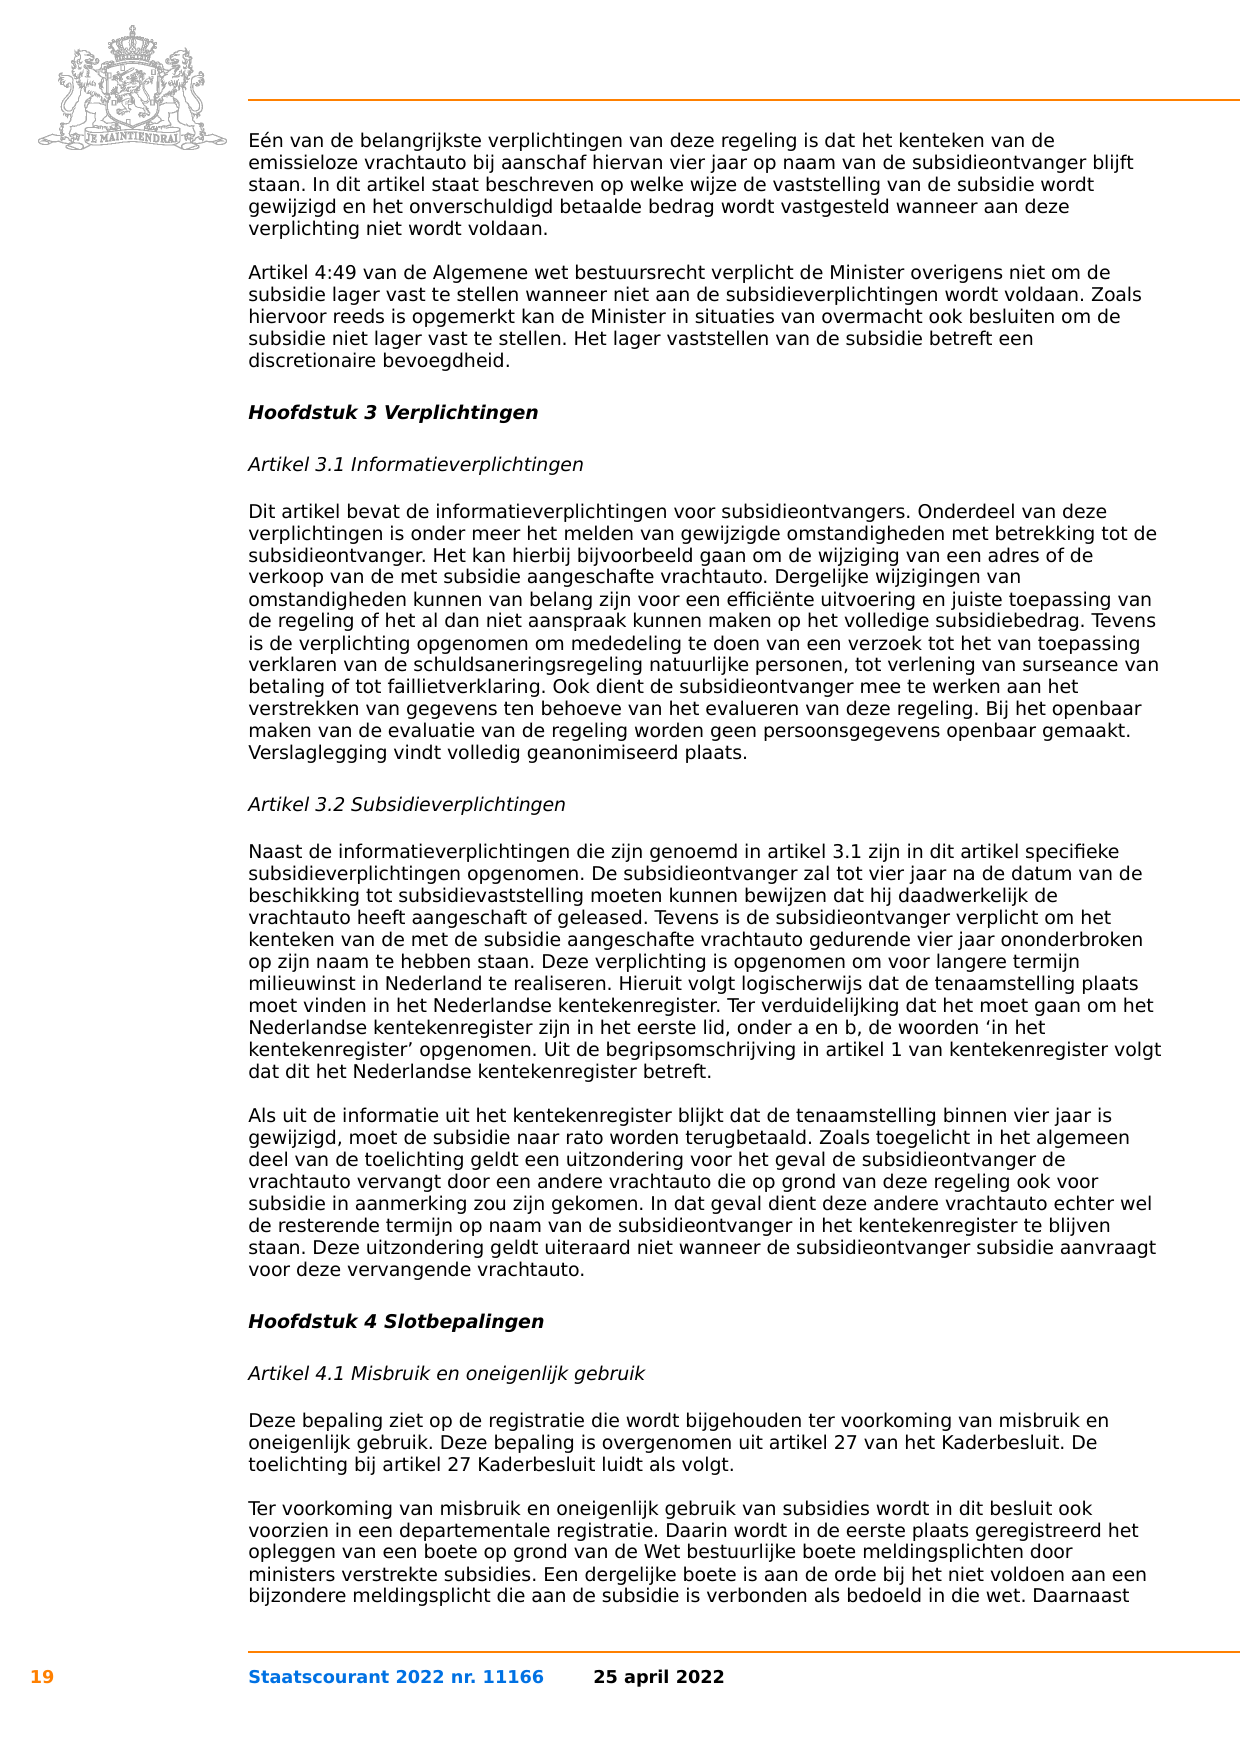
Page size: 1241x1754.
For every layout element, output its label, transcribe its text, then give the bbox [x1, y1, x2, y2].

text Als uit de informatie uit het kentekenregister blijkt dat de tenaamstelling binnen vier jaar is gewijzigd, moet de subsidie naar rato worden terugbetaald. Zoals toegelicht in het algemeen deel van de toelichting geldt een uitzondering voor het geval de subsidieontvanger de vrachtauto vervangt door een andere vrachtauto die op grond van deze regeling ook voor subsidie in aanmerking zou zijn gekomen. In dat geval dient deze andere vrachtauto echter wel de resterende termijn op naam van de subsidieontvanger in het kentekenregister te blijven staan. Deze uitzondering geldt uiteraard niet wanneer de subsidieontvanger subsidie aanvraagt voor deze vervangende vrachtauto. [248, 1105, 1163, 1281]
subtitle Hoofdstuk 4 Slotbepalingen [248, 1311, 1163, 1333]
subtitle Artikel 3.1 Informatieverplichtingen [248, 453, 1163, 476]
subtitle Artikel 4.1 Misbruik en oneigenlijk gebruik [248, 1363, 1163, 1385]
text Naast de informatieverplichtingen die zijn genoemd in artikel 3.1 zijn in dit artikel specifieke subsidieverplichtingen opgenomen. De subsidieontvanger zal tot vier jaar na de datum van de beschikking tot subsidievaststelling moeten kunnen bewijzen dat hij daadwerkelijk de vrachtauto heeft aangeschaft of geleased. Tevens is de subsidieontvanger verplicht om het kenteken van de met de subsidie aangeschafte vrachtauto gedurende vier jaar ononderbroken op zijn naam te hebben staan. Deze verplichting is opgenomen om voor langere termijn milieuwinst in Nederland te realiseren. Hieruit volgt logischerwijs dat de tenaamstelling plaats moet vinden in het Nederlandse kentekenregister. Ter verduidelijking dat het moet gaan om het Nederlandse kentekenregister zijn in het eerste lid, onder a en b, de woorden ‘in het kentekenregister’ opgenomen. Uit de begripsomschrijving in artikel 1 van kentekenregister volgt dat dit het Nederlandse kentekenregister betreft. [248, 841, 1163, 1083]
text Artikel 4:49 van de Algemene wet bestuursrecht verplicht de Minister overigens niet om de subsidie lager vast te stellen wanneer niet aan de subsidieverplichtingen wordt voldaan. Zoals hiervoor reeds is opgemerkt kan de Minister in situaties van overmacht ook besluiten om de subsidie niet lager vast te stellen. Het lager vaststellen van de subsidie betreft een discretionaire bevoegdheid. [248, 262, 1163, 372]
text Deze bepaling ziet op de registratie die wordt bijgehouden ter voorkoming van misbruik en oneigenlijk gebruik. Deze bepaling is overgenomen uit artikel 27 van het Kaderbesluit. De toelichting bij artikel 27 Kaderbesluit luidt als volgt. [248, 1410, 1163, 1476]
text Eén van de belangrijkste verplichtingen van deze regeling is dat het kenteken van de emissieloze vrachtauto bij aanschaf hiervan vier jaar op naam van de subsidieontvanger blijft staan. In dit artikel staat beschreven op welke wijze de vaststelling van de subsidie wordt gewijzigd en het onverschuldigd betaalde bedrag wordt vastgesteld wanneer aan deze verplichting niet wordt voldaan. [248, 130, 1163, 240]
subtitle Artikel 3.2 Subsidieverplichtingen [248, 794, 1163, 816]
text Ter voorkoming van misbruik en oneigenlijk gebruik van subsidies wordt in dit besluit ook voorzien in een departementale registratie. Daarin wordt in de eerste plaats geregistreerd het opleggen van een boete op grond van de Wet bestuurlijke boete meldingsplichten door ministers verstrekte subsidies. Een dergelijke boete is aan de orde bij het niet voldoen aan een bijzondere meldingsplicht die aan de subsidie is verbonden als bedoeld in die wet. Daarnaast [248, 1497, 1163, 1607]
text Dit artikel bevat de informatieverplichtingen voor subsidieontvangers. Onderdeel van deze verplichtingen is onder meer het melden van gewijzigde omstandigheden met betrekking tot de subsidieontvanger. Het kan hierbij bijvoorbeeld gaan om de wijziging van een adres of de verkoop van de met subsidie aangeschafte vrachtauto. Dergelijke wijzigingen van omstandigheden kunnen van belang zijn voor een efficiënte uitvoering en juiste toepassing van de regeling of het al dan niet aanspraak kunnen maken op het volledige subsidiebedrag. Tevens is de verplichting opgenomen om mededeling te doen van een verzoek tot het van toepassing verklaren van de schuldsaneringsregeling natuurlijke personen, tot verlening van surseance van betaling of tot faillietverklaring. Ook dient de subsidieontvanger mee te werken aan het verstrekken van gegevens ten behoeve van het evalueren van deze regeling. Bij het openbaar maken van de evaluatie van de regeling worden geen persoonsgegevens openbaar gemaakt. Verslaglegging vindt volledig geanonimiseerd plaats. [248, 501, 1163, 764]
picture [38, 25, 227, 150]
subtitle Hoofdstuk 3 Verplichtingen [248, 402, 1163, 423]
